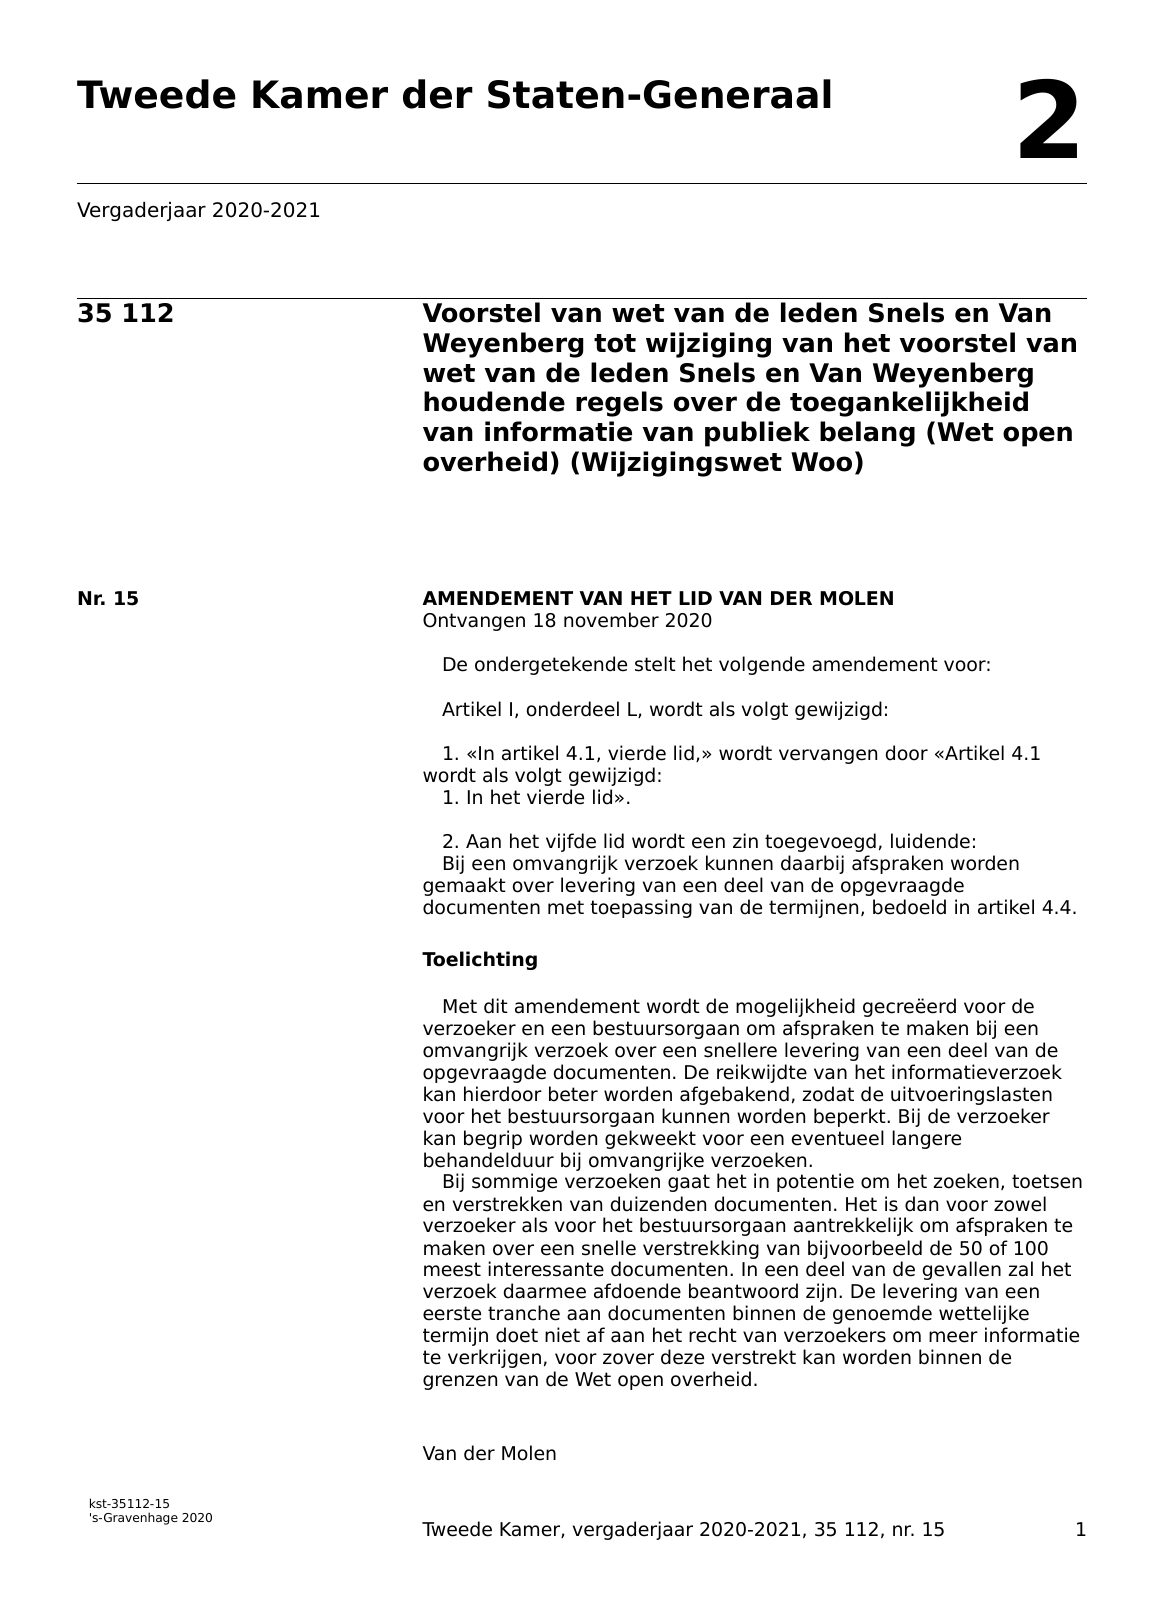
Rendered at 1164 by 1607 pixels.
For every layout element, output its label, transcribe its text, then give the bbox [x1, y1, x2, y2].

text Van der Molen [422, 1421, 1087, 1465]
subtitle Nr. 15 AMENDEMENT VAN HET LID VAN DER MOLEN [77, 588, 1087, 610]
table_header Tweede Kamer der Staten-Generaal [77, 59, 886, 183]
text 1. «In artikel 4.1, vierde lid,» wordt vervangen door «Artikel 4.1 wordt als volgt gewijzigd: [422, 743, 1087, 787]
text Met dit amendement wordt de mogelijkheid gecreëerd voor de verzoeker en een bestuursorgaan om afspraken te maken bij een omvangrijk verzoek over een snellere levering van een deel van de opgevraagde documenten. De reikwijdte van het informatieverzoek kan hierdoor beter worden afgebakend, zodat de uitvoeringslasten voor het bestuursorgaan kunnen worden beperkt. Bij de verzoeker kan begrip worden gekweekt voor een eventueel langere behandelduur bij omvangrijke verzoeken. [422, 996, 1087, 1171]
table_header 2 [886, 59, 1087, 183]
text Artikel I, onderdeel L, wordt als volgt gewijzigd: [422, 698, 1087, 720]
subtitle Toelichting [422, 949, 1087, 971]
text kst-35112-15 [88, 1497, 323, 1511]
table_cell Vergaderjaar 2020-2021 [77, 184, 1087, 298]
text Bij sommige verzoeken gaat het in potentie om het zoeken, toetsen en verstrekken van duizenden documenten. Het is dan voor zowel verzoeker als voor het bestuursorgaan aantrekkelijk om afspraken te maken over een snelle verstrekking van bijvoorbeeld de 50 of 100 meest interessante documenten. In een deel van de gevallen zal het verzoek daarmee afdoende beantwoord zijn. De levering van een eerste tranche aan documenten binnen de genoemde wettelijke termijn doet niet af aan het recht van verzoekers om meer informatie te verkrijgen, voor zover deze verstrekt kan worden binnen de grenzen van de Wet open overheid. [422, 1171, 1087, 1391]
text 2. Aan het vijfde lid wordt een zin toegevoegd, luidende: [422, 831, 1087, 853]
text De ondergetekende stelt het volgende amendement voor: [422, 654, 1087, 676]
subtitle 35 112 Voorstel van wet van de leden Snels en Van Weyenberg tot wijziging van het voorstel van wet van de leden Snels en Van Weyenberg houdende regels over de toegankelijkheid van informatie van publiek belang (Wet open overheid) (Wijzigingswet Woo) [77, 299, 1087, 477]
text 1. In het vierde lid». [422, 787, 1087, 808]
text Bij een omvangrijk verzoek kunnen daarbij afspraken worden gemaakt over levering van een deel van de opgevraagde documenten met toepassing van de termijnen, bedoeld in artikel 4.4. [422, 853, 1087, 919]
text 's-Gravenhage 2020 [88, 1511, 323, 1525]
text Ontvangen 18 november 2020 [422, 610, 1087, 632]
